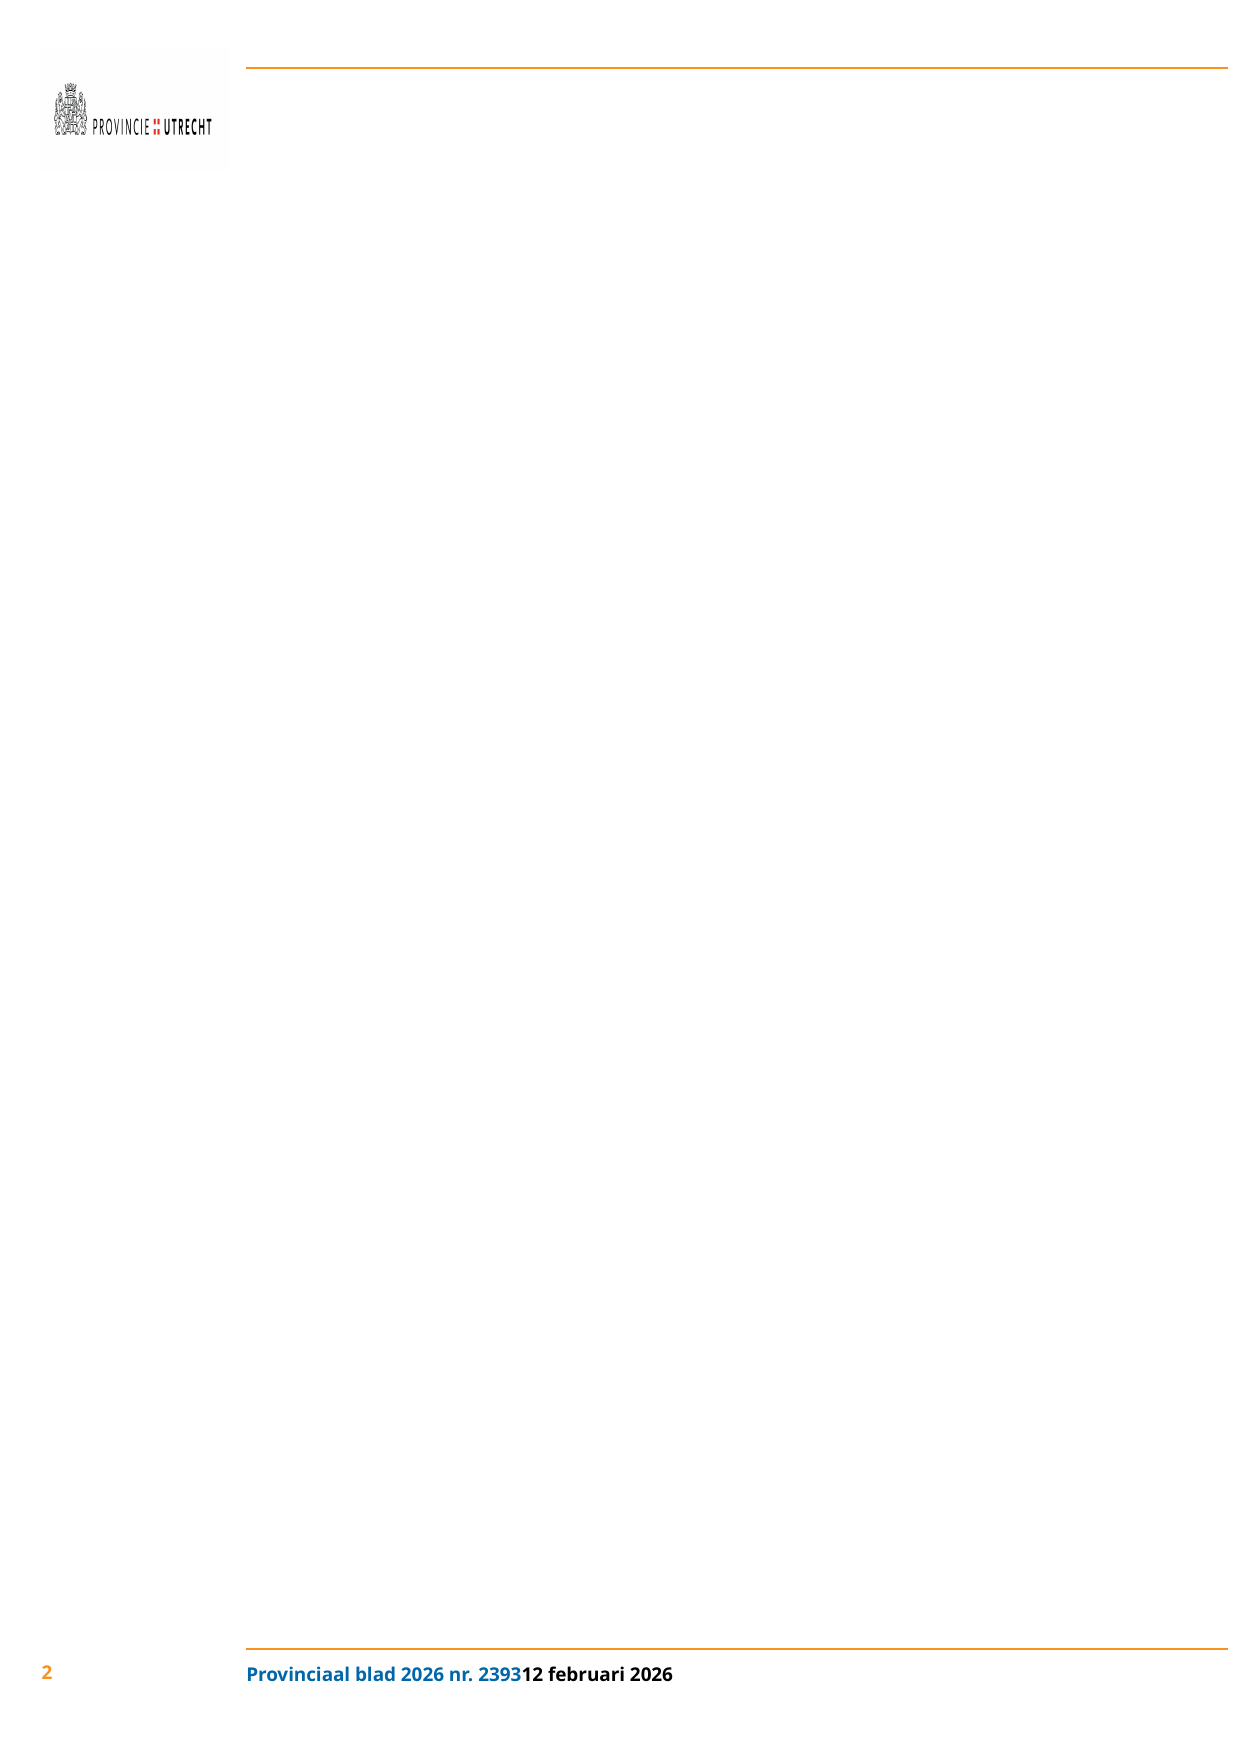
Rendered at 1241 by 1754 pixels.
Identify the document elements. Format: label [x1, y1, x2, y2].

picture [41, 47, 231, 172]
